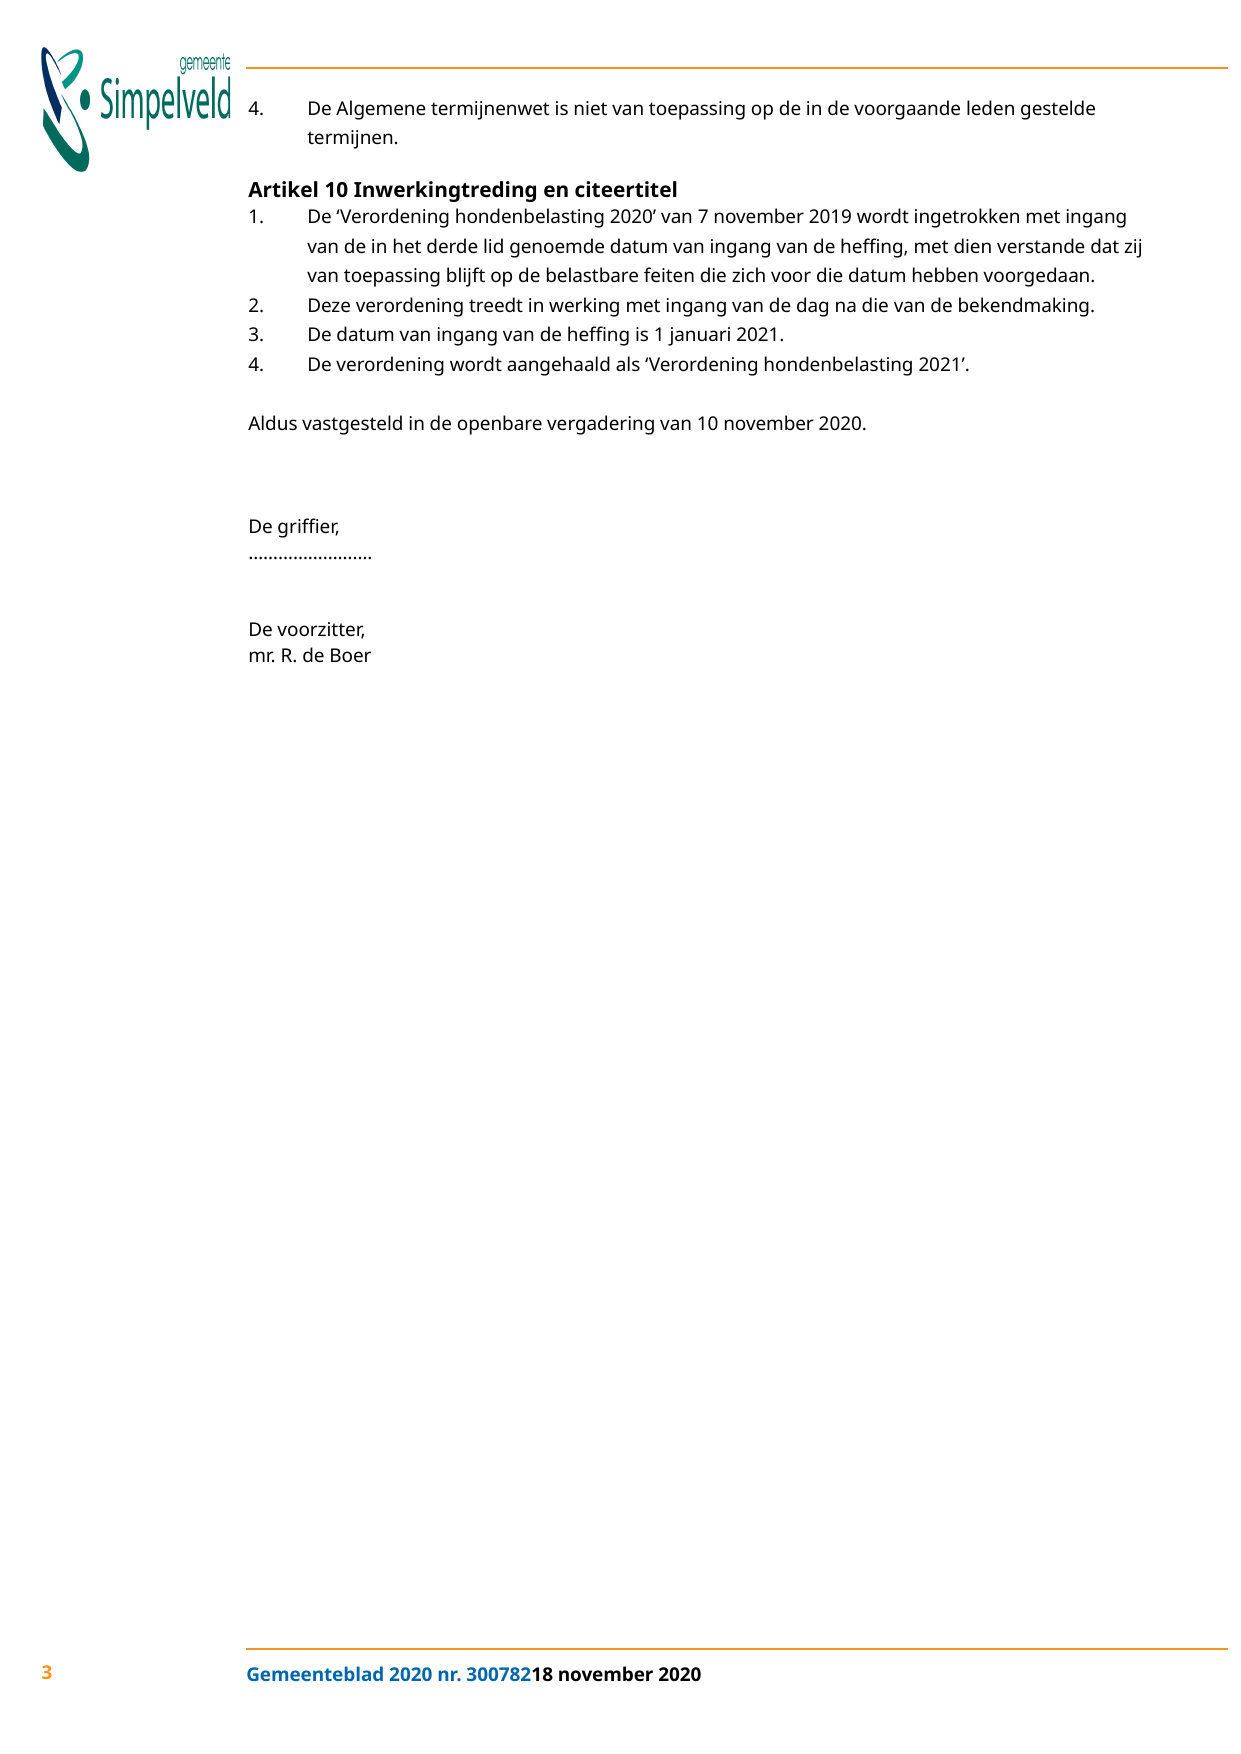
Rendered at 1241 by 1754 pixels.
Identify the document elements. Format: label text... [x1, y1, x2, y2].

list De verordening wordt aangehaald als ‘Verordening hondenbelasting 2021’. [248, 351, 1152, 377]
text mr. R. de Boer [248, 642, 1152, 668]
text ……………………. [248, 539, 1152, 565]
text De voorzitter, [248, 616, 1152, 642]
list De Algemene termijnenwet is niet van toepassing op de in de voorgaande leden gestelde termijnen. [248, 95, 1152, 150]
list De ‘Verordening hondenbelasting 2020’ van 7 november 2019 wordt ingetrokken met ingang van de in het derde lid genoemde datum van ingang van de heffing, met dien verstande dat zij van toepassing blijft op de belastbare feiten die zich voor die datum hebben voorgedaan. [248, 203, 1152, 288]
picture [41, 47, 231, 172]
list Deze verordening treedt in werking met ingang van de dag na die van de bekendmaking. [248, 292, 1152, 318]
text De griffier, [248, 513, 1152, 539]
list De datum van ingang van de heffing is 1 januari 2021. [248, 322, 1152, 347]
text Aldus vastgesteld in de openbare vergadering van 10 november 2020. [248, 410, 1152, 436]
text Artikel 10 Inwerkingtreding en citeertitel [248, 175, 1152, 203]
